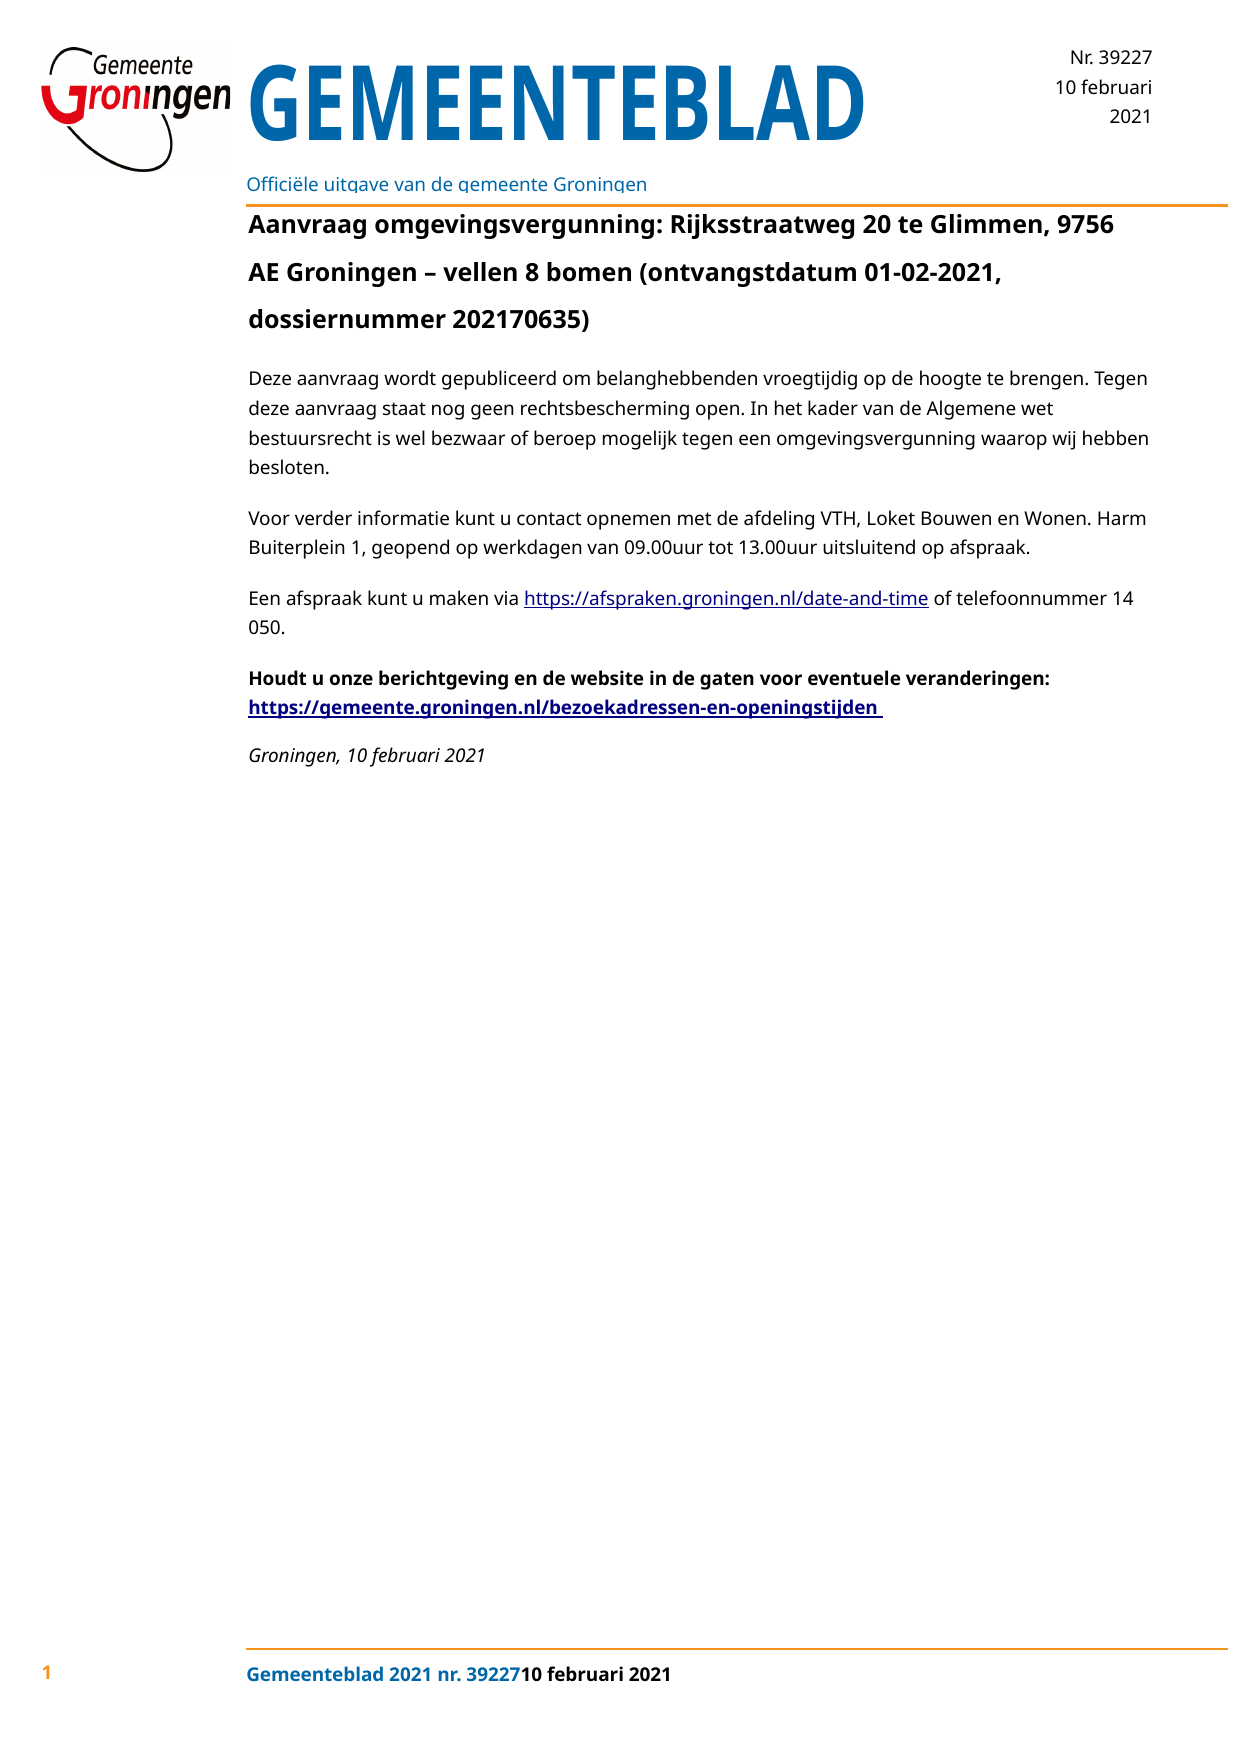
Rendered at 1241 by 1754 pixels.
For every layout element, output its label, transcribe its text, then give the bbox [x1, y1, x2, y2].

text Houdt u onze berichtgeving en de website in de gaten voor eventuele veranderingen: https://gemeente.groningen.nl/bezoekadressen-en-openingstijden [248, 665, 1152, 720]
text Een afspraak kunt u maken via https://afspraken.groningen.nl/date-and-time of telefoonnummer 14 050. [248, 585, 1152, 640]
text Deze aanvraag wordt gepubliceerd om belanghebbenden vroegtijdig op de hoogte te brengen. Tegen deze aanvraag staat nog geen rechtsbescherming open. In het kader van de Algemene wet bestuursrecht is wel bezwaar of beroep mogelijk tegen een omgevingsvergunning waarop wij hebben besloten. [248, 366, 1152, 480]
text Groningen, 10 februari 2021 [248, 742, 1152, 768]
text Voor verder informatie kunt u contact opnemen met de afdeling VTH, Loket Bouwen en Wonen. Harm Buiterplein 1, geopend op werkdagen van 09.00uur tot 13.00uur uitsluitend op afspraak. [248, 505, 1152, 560]
picture [41, 47, 231, 172]
text Aanvraag omgevingsvergunning: Rijksstraatweg 20 te Glimmen, 9756 AE Groningen – vellen 8 bomen (ontvangstdatum 01-02-2021, dossiernummer 202170635) [248, 207, 1152, 336]
